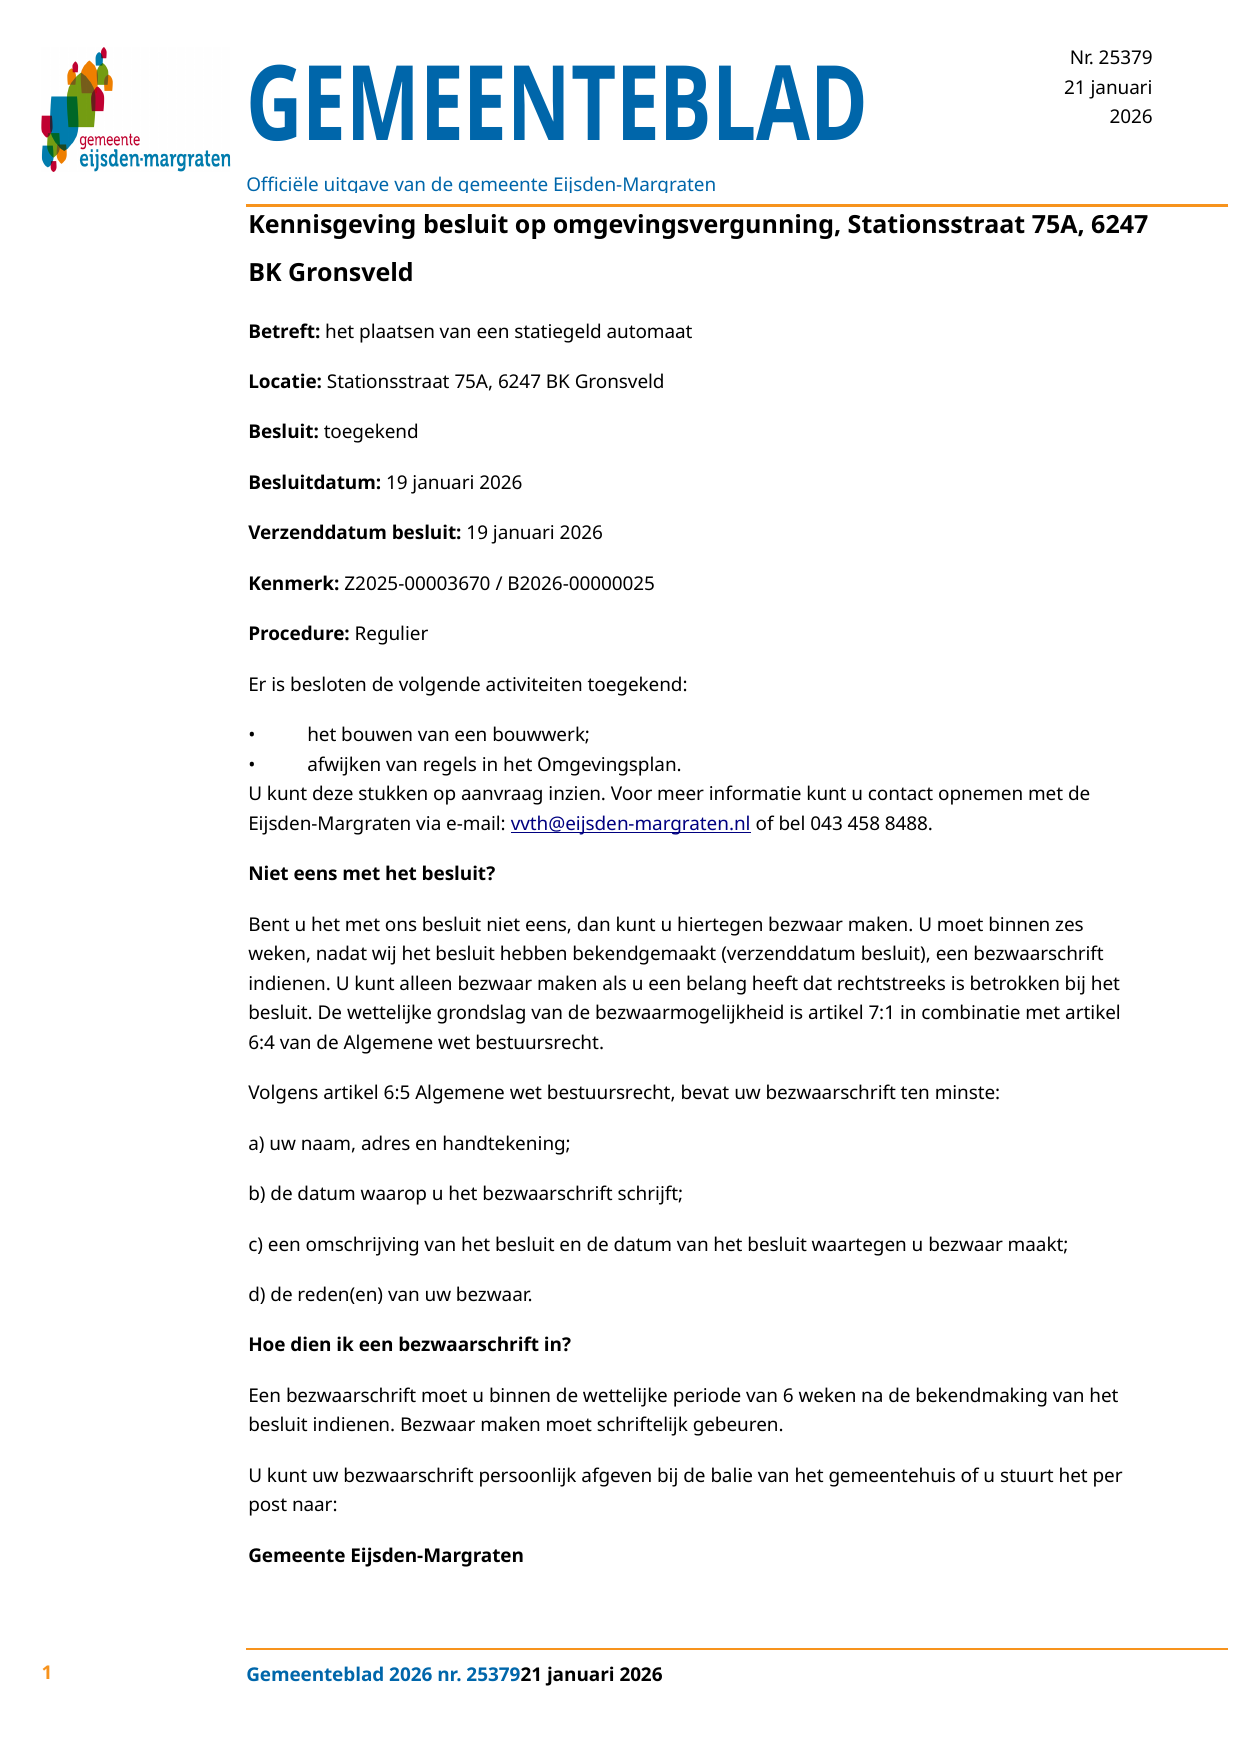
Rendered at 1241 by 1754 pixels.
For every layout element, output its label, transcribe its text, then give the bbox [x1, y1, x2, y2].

text Volgens artikel 6:5 Algemene wet bestuursrecht, bevat uw bezwaarschrift ten minste: [248, 1079, 1152, 1105]
text Kennisgeving besluit op omgevingsvergunning, Stationsstraat 75A, 6247 BK Gronsveld [248, 207, 1152, 288]
text c) een omschrijving van het besluit en de datum van het besluit waartegen u bezwaar maakt; [248, 1231, 1152, 1257]
picture [41, 47, 231, 172]
text Kenmerk: Z2025-00003670 / B2026-00000025 [248, 570, 1152, 596]
text Betreft: het plaatsen van een statiegeld automaat [248, 318, 1152, 344]
text Niet eens met het besluit? [248, 860, 1152, 886]
text Bent u het met ons besluit niet eens, dan kunt u hiertegen bezwaar maken. U moet binnen zes weken, nadat wij het besluit hebben bekendgemaakt (verzenddatum besluit), een bezwaarschrift indienen. U kunt alleen bezwaar maken als u een belang heeft dat rechtstreeks is betrokken bij het besluit. De wettelijke grondslag van de bezwaarmogelijkheid is artikel 7:1 in combinatie met artikel 6:4 van de Algemene wet bestuursrecht. [248, 911, 1152, 1055]
text Besluitdatum: 19 januari 2026 [248, 469, 1152, 495]
text a) uw naam, adres en handtekening; [248, 1130, 1152, 1156]
text b) de datum waarop u het bezwaarschrift schrijft; [248, 1180, 1152, 1206]
text Verzenddatum besluit: 19 januari 2026 [248, 519, 1152, 545]
text U kunt deze stukken op aanvraag inzien. Voor meer informatie kunt u contact opnemen met de Eijsden-Margraten via e-mail: vvth@eijsden-margraten.nl of bel 043 458 8488. [248, 780, 1152, 836]
text Locatie: Stationsstraat 75A, 6247 BK Gronsveld [248, 368, 1152, 394]
list afwijken van regels in het Omgevingsplan. [248, 751, 1152, 777]
list het bouwen van een bouwwerk; [248, 721, 1152, 747]
text Er is besloten de volgende activiteiten toegekend: [248, 671, 1152, 697]
text Gemeente Eijsden-Margraten [248, 1542, 1152, 1568]
text Procedure: Regulier [248, 620, 1152, 646]
text Een bezwaarschrift moet u binnen de wettelijke periode van 6 weken na de bekendmaking van het besluit indienen. Bezwaar maken moet schriftelijk gebeuren. [248, 1382, 1152, 1437]
text U kunt uw bezwaarschrift persoonlijk afgeven bij de balie van het gemeentehuis of u stuurt het per post naar: [248, 1462, 1152, 1517]
text d) de reden(en) van uw bezwaar. [248, 1281, 1152, 1307]
text Besluit: toegekend [248, 419, 1152, 444]
text Hoe dien ik een bezwaarschrift in? [248, 1332, 1152, 1357]
